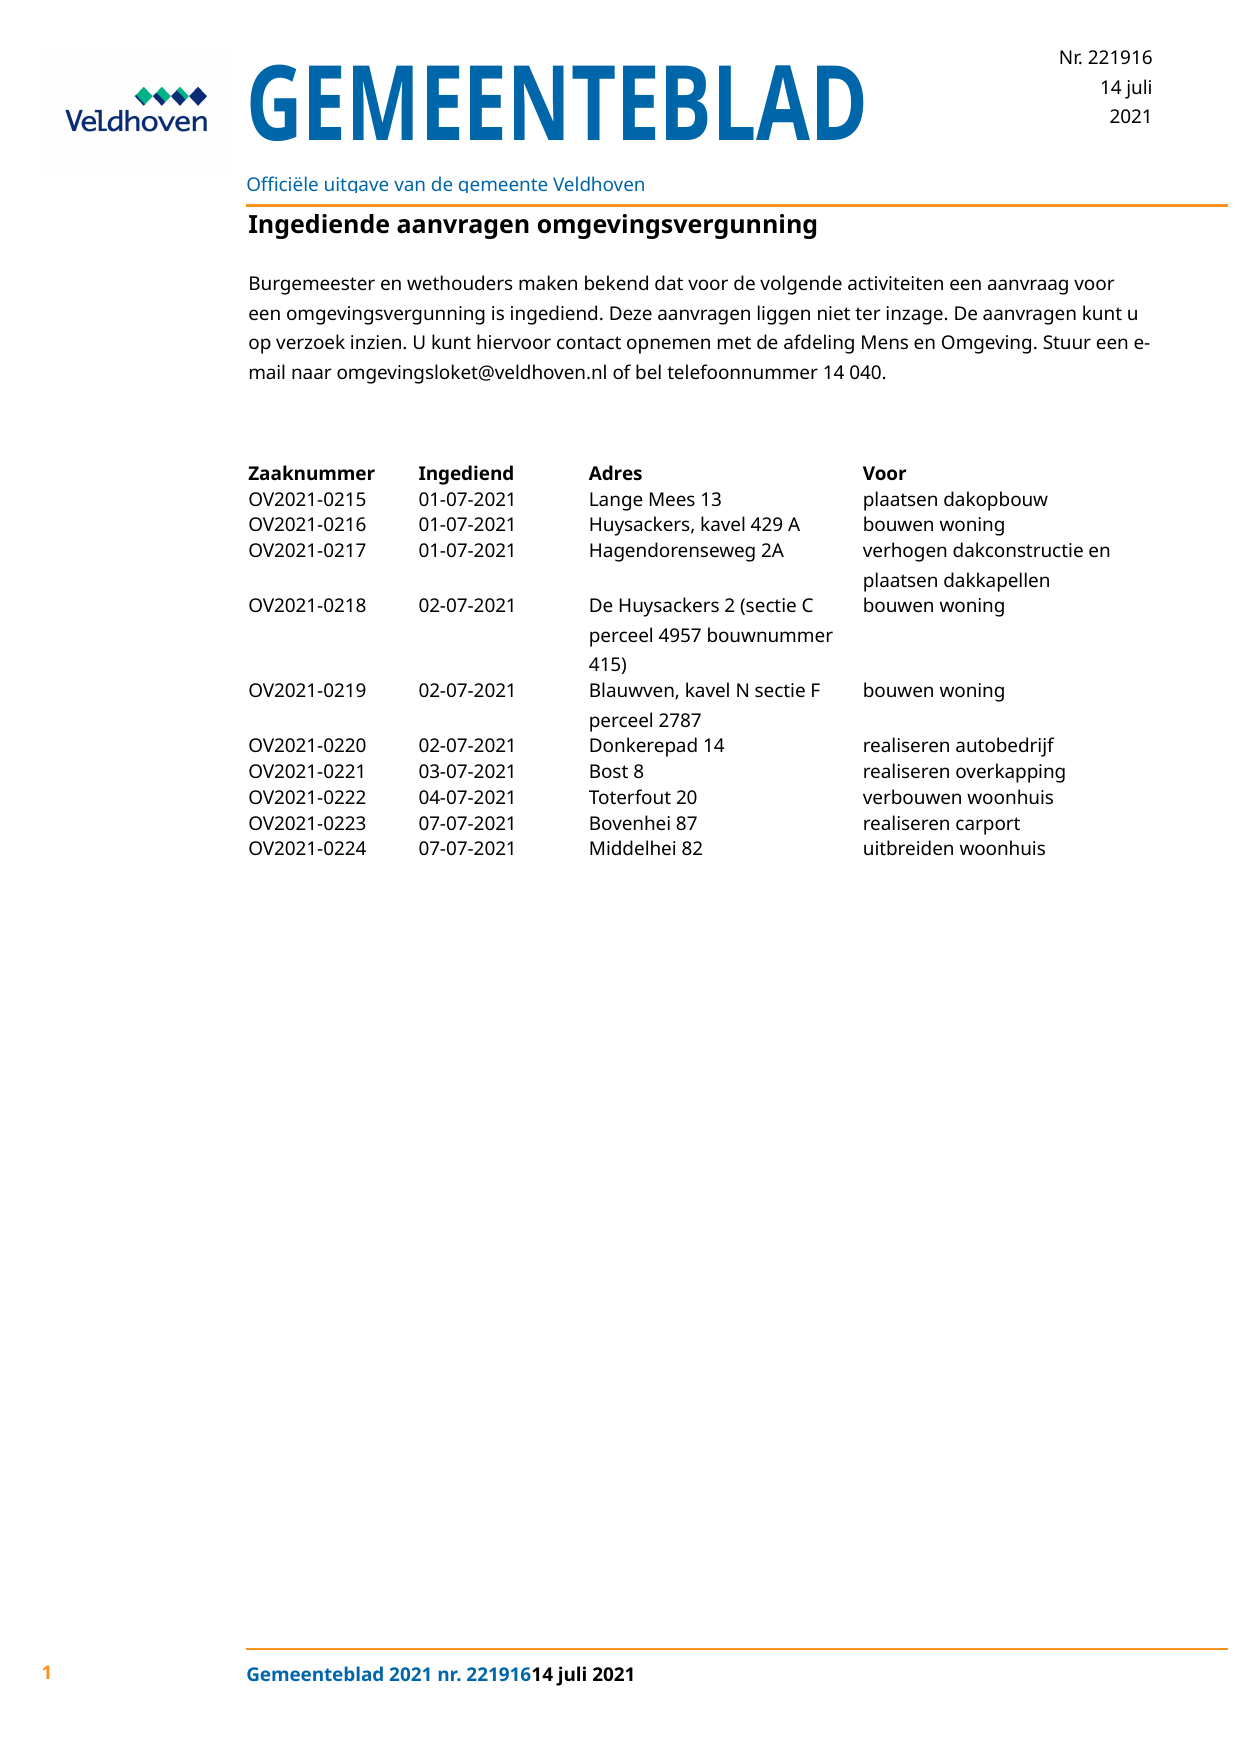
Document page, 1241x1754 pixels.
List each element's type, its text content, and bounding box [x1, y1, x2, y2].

table_cell 07-07-2021 [418, 810, 589, 836]
table_cell OV2021-0219 [248, 678, 418, 733]
table_cell Donkerepad 14 [589, 733, 863, 758]
table_cell uitbreiden woonhuis [863, 836, 1152, 861]
table_cell 01-07-2021 [418, 511, 589, 537]
table_header Adres [589, 460, 863, 486]
table_cell OV2021-0221 [248, 759, 418, 784]
table_cell bouwen woning [863, 593, 1152, 677]
table_cell realiseren overkapping [863, 759, 1152, 784]
table_cell 02-07-2021 [418, 678, 589, 733]
text Ingediende aanvragen omgevingsvergunning [248, 207, 1152, 241]
table_cell OV2021-0223 [248, 810, 418, 836]
table_cell Lange Mees 13 [589, 486, 863, 511]
table_header Voor [863, 460, 1152, 486]
table_cell 04-07-2021 [418, 784, 589, 810]
table_cell 01-07-2021 [418, 537, 589, 592]
table_cell Hagendorenseweg 2A [589, 537, 863, 592]
table_cell 07-07-2021 [418, 836, 589, 861]
table_cell OV2021-0220 [248, 733, 418, 758]
table_cell 03-07-2021 [418, 759, 589, 784]
picture [41, 47, 231, 172]
table_cell Blauwven, kavel N sectie F perceel 2787 [589, 678, 863, 733]
text Burgemeester en wethouders maken bekend dat voor de volgende activiteiten een aanvraag voor een omgevingsvergunning is ingediend. Deze aanvragen liggen niet ter inzage. De aanvragen kunt u op verzoek inzien. U kunt hiervoor contact opnemen met de afdeling Mens en Omgeving. Stuur een e-mail naar omgevingsloket@veldhoven.nl of bel telefoonnummer 14 040. [248, 270, 1152, 385]
table_header Ingediend [418, 460, 589, 486]
table_cell plaatsen dakopbouw [863, 486, 1152, 511]
table_cell 02-07-2021 [418, 733, 589, 758]
table_cell OV2021-0217 [248, 537, 418, 592]
table_cell verhogen dakconstructie en plaatsen dakkapellen [863, 537, 1152, 592]
table_cell OV2021-0222 [248, 784, 418, 810]
table_cell OV2021-0216 [248, 511, 418, 537]
table_cell Huysackers, kavel 429 A [589, 511, 863, 537]
table_header Zaaknummer [248, 460, 418, 486]
table_cell Bovenhei 87 [589, 810, 863, 836]
table_cell verbouwen woonhuis [863, 784, 1152, 810]
table_cell OV2021-0224 [248, 836, 418, 861]
table_cell realiseren carport [863, 810, 1152, 836]
table_cell realiseren autobedrijf [863, 733, 1152, 758]
table_cell OV2021-0215 [248, 486, 418, 511]
table_cell 02-07-2021 [418, 593, 589, 677]
table_cell bouwen woning [863, 678, 1152, 733]
table_cell OV2021-0218 [248, 593, 418, 677]
table_cell Toterfout 20 [589, 784, 863, 810]
table_cell De Huysackers 2 (sectie C perceel 4957 bouwnummer 415) [589, 593, 863, 677]
table_cell Bost 8 [589, 759, 863, 784]
table_cell bouwen woning [863, 511, 1152, 537]
table_cell 01-07-2021 [418, 486, 589, 511]
table_cell Middelhei 82 [589, 836, 863, 861]
